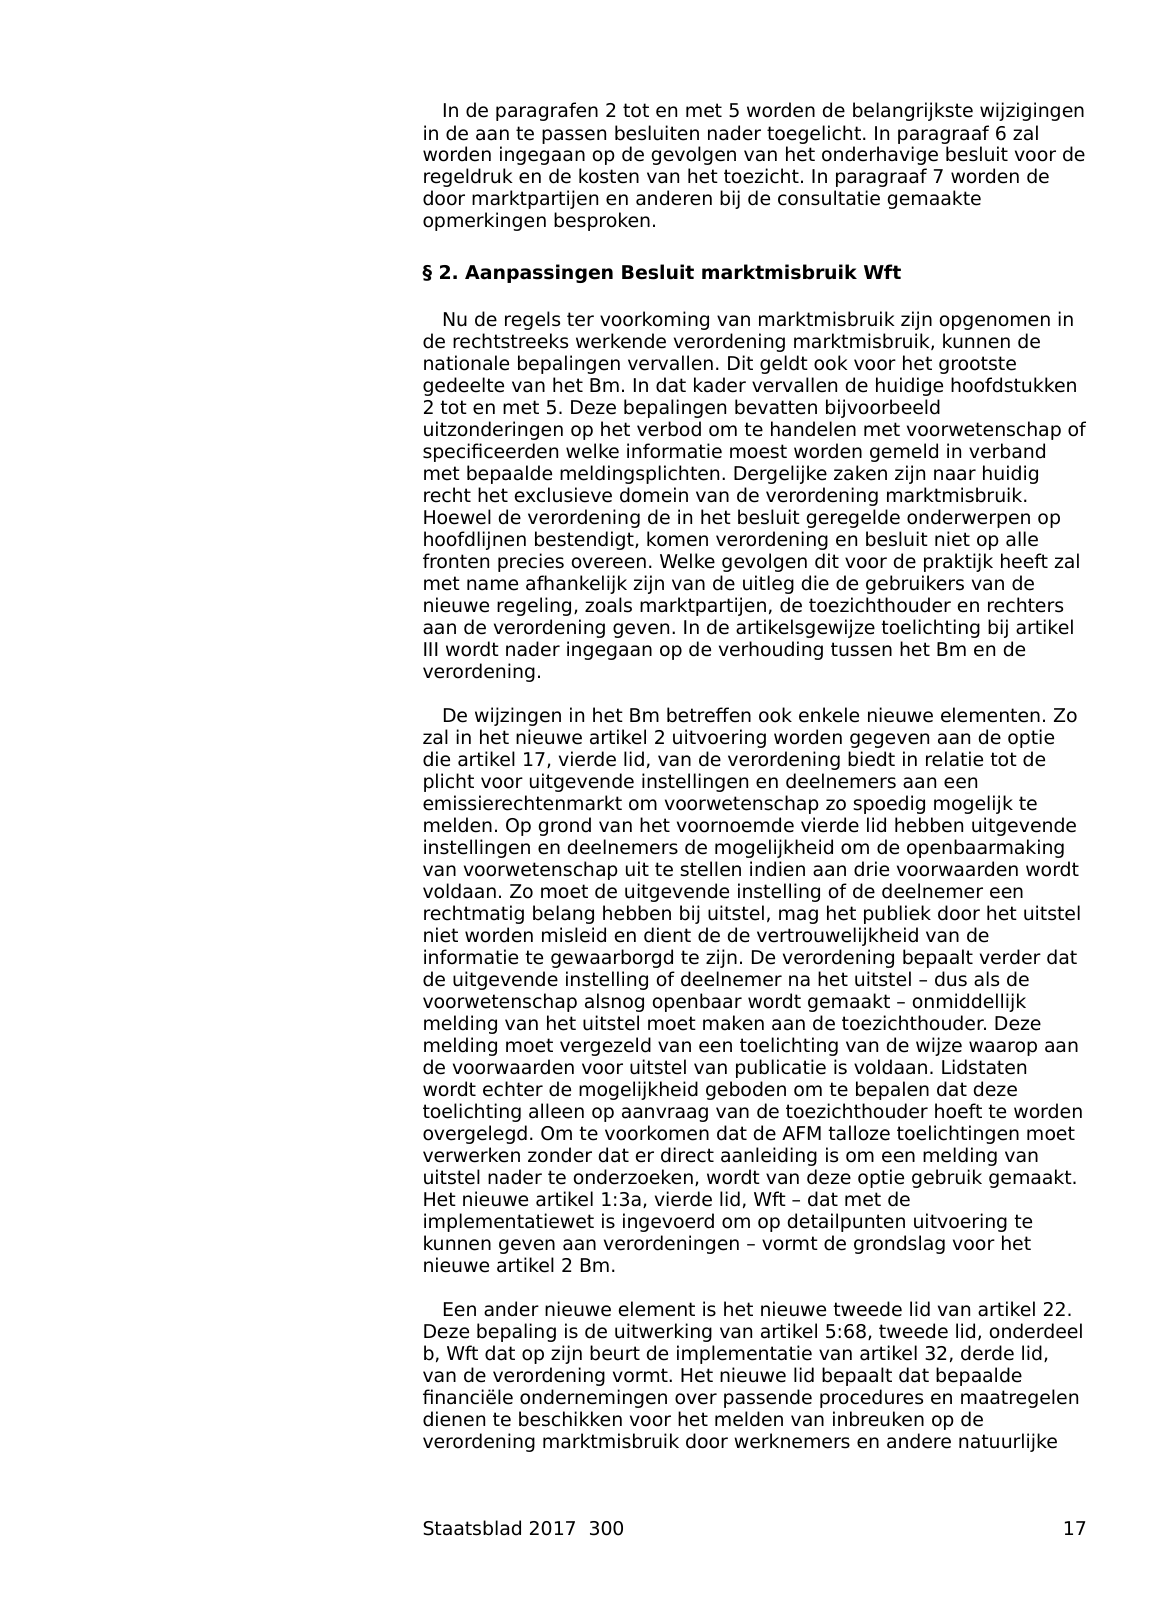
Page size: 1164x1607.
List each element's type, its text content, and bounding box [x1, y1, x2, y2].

text Nu de regels ter voorkoming van marktmisbruik zijn opgenomen in de rechtstreeks werkende verordening marktmisbruik, kunnen de nationale bepalingen vervallen. Dit geldt ook voor het grootste gedeelte van het Bm. In dat kader vervallen de huidige hoofdstukken 2 tot en met 5. Deze bepalingen bevatten bijvoorbeeld uitzonderingen op het verbod om te handelen met voorwetenschap of specificeerden welke informatie moest worden gemeld in verband met bepaalde meldingsplichten. Dergelijke zaken zijn naar huidig recht het exclusieve domein van de verordening marktmisbruik. Hoewel de verordening de in het besluit geregelde onderwerpen op hoofdlijnen bestendigt, komen verordening en besluit niet op alle fronten precies overeen. Welke gevolgen dit voor de praktijk heeft zal met name afhankelijk zijn van de uitleg die de gebruikers van de nieuwe regeling, zoals marktpartijen, de toezichthouder en rechters aan de verordening geven. In de artikelsgewijze toelichting bij artikel III wordt nader ingegaan op de verhouding tussen het Bm en de verordening. [422, 309, 1087, 683]
subtitle § 2. Aanpassingen Besluit marktmisbruik Wft [422, 262, 1087, 284]
text De wijzingen in het Bm betreffen ook enkele nieuwe elementen. Zo zal in het nieuwe artikel 2 uitvoering worden gegeven aan de optie die artikel 17, vierde lid, van de verordening biedt in relatie tot de plicht voor uitgevende instellingen en deelnemers aan een emissierechtenmarkt om voorwetenschap zo spoedig mogelijk te melden. Op grond van het voornoemde vierde lid hebben uitgevende instellingen en deelnemers de mogelijkheid om de openbaarmaking van voorwetenschap uit te stellen indien aan drie voorwaarden wordt voldaan. Zo moet de uitgevende instelling of de deelnemer een rechtmatig belang hebben bij uitstel, mag het publiek door het uitstel niet worden misleid en dient de de vertrouwelijkheid van de informatie te gewaarborgd te zijn. De verordening bepaalt verder dat de uitgevende instelling of deelnemer na het uitstel – dus als de voorwetenschap alsnog openbaar wordt gemaakt – onmiddellijk melding van het uitstel moet maken aan de toezichthouder. Deze melding moet vergezeld van een toelichting van de wijze waarop aan de voorwaarden voor uitstel van publicatie is voldaan. Lidstaten wordt echter de mogelijkheid geboden om te bepalen dat deze toelichting alleen op aanvraag van de toezichthouder hoeft te worden overgelegd. Om te voorkomen dat de AFM talloze toelichtingen moet verwerken zonder dat er direct aanleiding is om een melding van uitstel nader te onderzoeken, wordt van deze optie gebruik gemaakt. Het nieuwe artikel 1:3a, vierde lid, Wft – dat met de implementatiewet is ingevoerd om op detailpunten uitvoering te kunnen geven aan verordeningen – vormt de grondslag voor het nieuwe artikel 2 Bm. [422, 705, 1087, 1277]
text In de paragrafen 2 tot en met 5 worden de belangrijkste wijzigingen in de aan te passen besluiten nader toegelicht. In paragraaf 6 zal worden ingegaan op de gevolgen van het onderhavige besluit voor de regeldruk en de kosten van het toezicht. In paragraaf 7 worden de door marktpartijen en anderen bij de consultatie gemaakte opmerkingen besproken. [422, 100, 1087, 232]
text Een ander nieuwe element is het nieuwe tweede lid van artikel 22. Deze bepaling is de uitwerking van artikel 5:68, tweede lid, onderdeel b, Wft dat op zijn beurt de implementatie van artikel 32, derde lid, van de verordening vormt. Het nieuwe lid bepaalt dat bepaalde financiële ondernemingen over passende procedures en maatregelen dienen te beschikken voor het melden van inbreuken op de verordening marktmisbruik door werknemers en andere natuurlijke [422, 1299, 1087, 1453]
